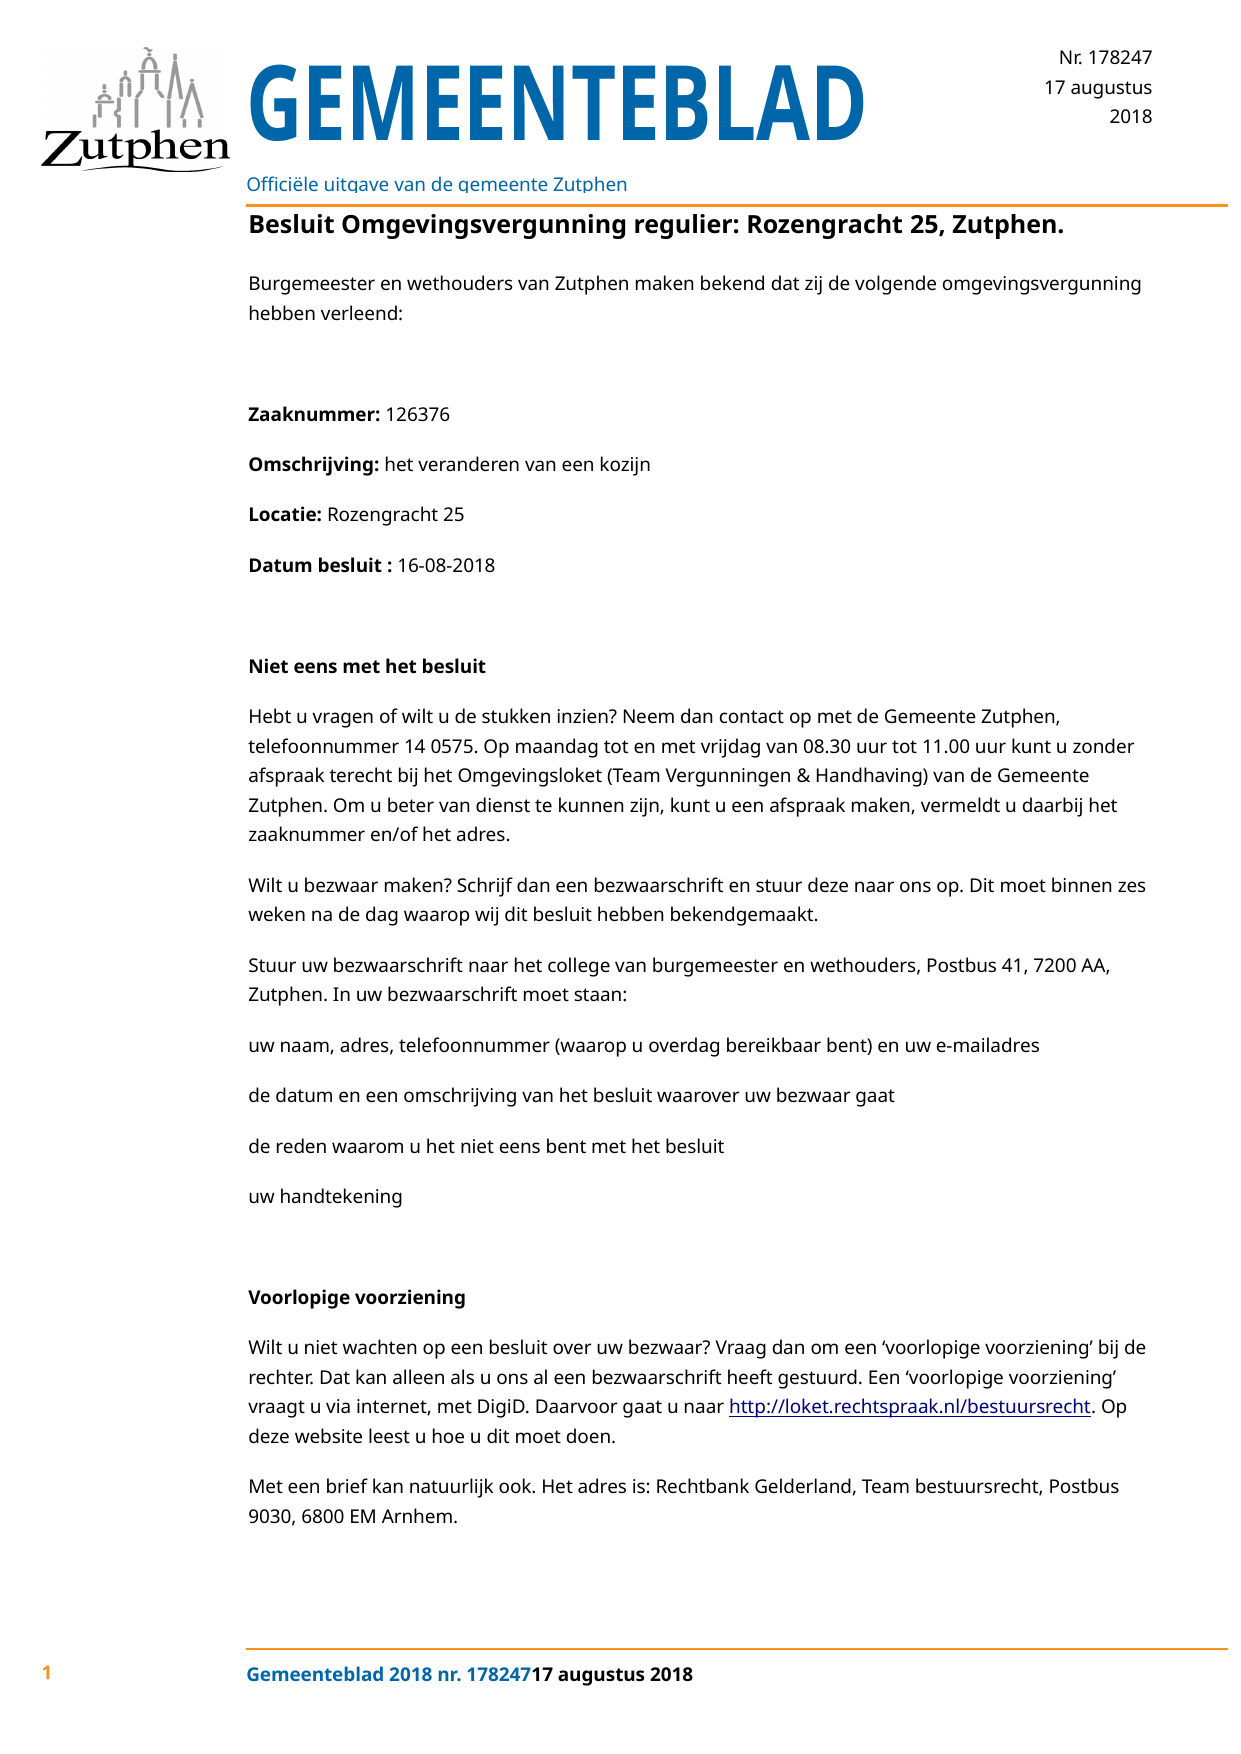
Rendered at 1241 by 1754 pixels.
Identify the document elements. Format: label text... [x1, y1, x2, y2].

text Omschrijving: het veranderen van een kozijn [248, 451, 1152, 477]
text Stuur uw bezwaarschrift naar het college van burgemeester en wethouders, Postbus 41, 7200 AA, Zutphen. In uw bezwaarschrift moet staan: [248, 952, 1152, 1007]
text Voorlopige voorziening [248, 1284, 1152, 1310]
text Niet eens met het besluit [248, 653, 1152, 678]
text uw handtekening [248, 1183, 1152, 1209]
picture [41, 47, 231, 172]
text Wilt u niet wachten op een besluit over uw bezwaar? Vraag dan om een ‘voorlopige voorziening’ bij de rechter. Dat kan alleen als u ons al een bezwaarschrift heeft gestuurd. Een ‘voorlopige voorziening’ vraagt u via internet, met DigiD. Daarvoor gaat u naar http://loket.rechtspraak.nl/bestuursrecht. Op deze website leest u hoe u dit moet doen. [248, 1334, 1152, 1449]
text Datum besluit : 16-08-2018 [248, 552, 1152, 578]
text de datum en een omschrijving van het besluit waarover uw bezwaar gaat [248, 1082, 1152, 1108]
text Wilt u bezwaar maken? Schrijf dan een bezwaarschrift en stuur deze naar ons op. Dit moet binnen zes weken na de dag waarop wij dit besluit hebben bekendgemaakt. [248, 872, 1152, 927]
text Hebt u vragen of wilt u de stukken inzien? Neem dan contact op met de Gemeente Zutphen, telefoonnummer 14 0575. Op maandag tot en met vrijdag van 08.30 uur tot 11.00 uur kunt u zonder afspraak terecht bij het Omgevingsloket (Team Vergunningen & Handhaving) van de Gemeente Zutphen. Om u beter van dienst te kunnen zijn, kunt u een afspraak maken, vermeldt u daarbij het zaaknummer en/of het adres. [248, 703, 1152, 847]
text uw naam, adres, telefoonnummer (waarop u overdag bereikbaar bent) en uw e-mailadres [248, 1032, 1152, 1058]
text Burgemeester en wethouders van Zutphen maken bekend dat zij de volgende omgevingsvergunning hebben verleend: [248, 270, 1152, 326]
text Met een brief kan natuurlijk ook. Het adres is: Rechtbank Gelderland, Team bestuursrecht, Postbus 9030, 6800 EM Arnhem. [248, 1474, 1152, 1529]
text de reden waarom u het niet eens bent met het besluit [248, 1133, 1152, 1158]
text Locatie: Rozengracht 25 [248, 502, 1152, 527]
text Besluit Omgevingsvergunning regulier: Rozengracht 25, Zutphen. [248, 207, 1152, 241]
text Zaaknummer: 126376 [248, 401, 1152, 426]
